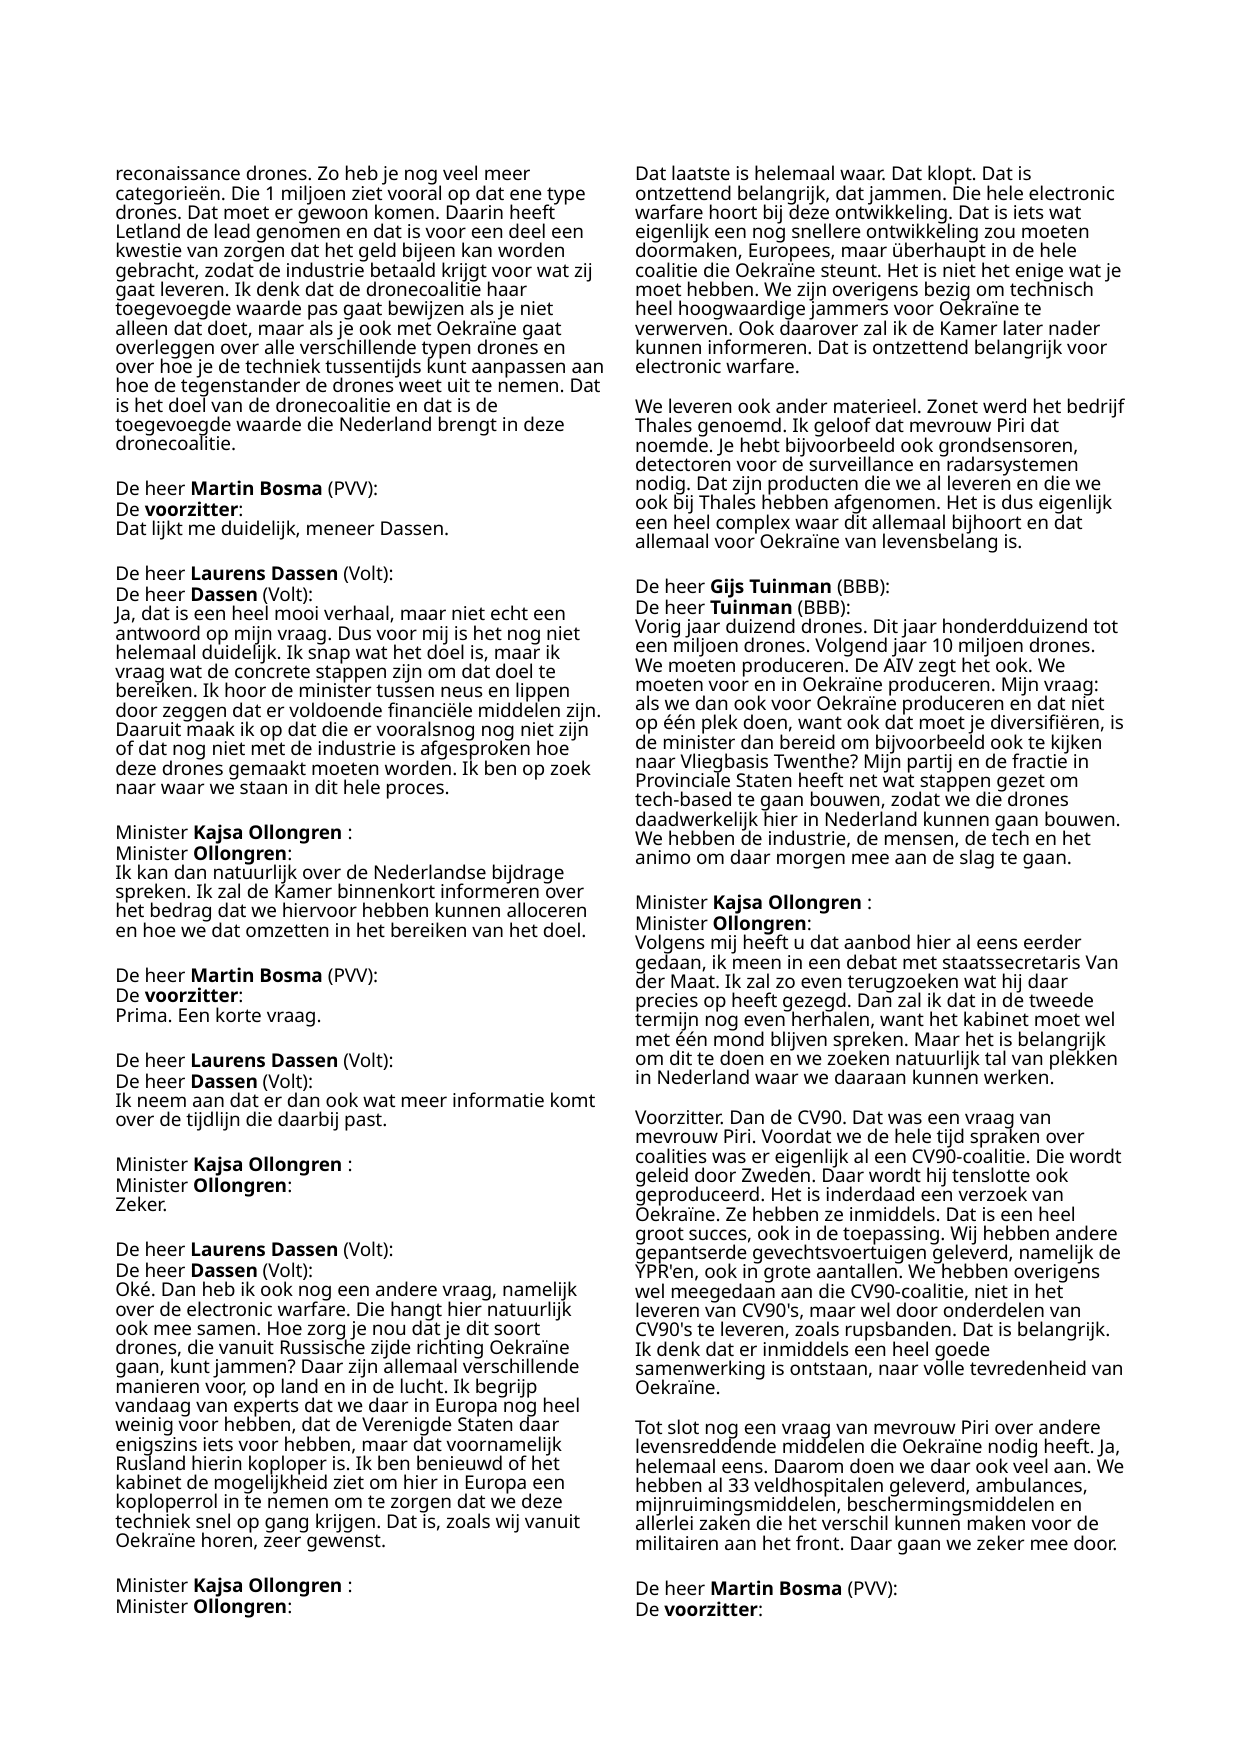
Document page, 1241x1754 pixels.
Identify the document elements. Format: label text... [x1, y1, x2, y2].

text Prima. Een korte vraag. [115, 1007, 605, 1026]
text Minister Ollongren: [115, 844, 605, 864]
text Ik neem aan dat er dan ook wat meer informatie komt over de tijdlijn die daarbij past. [115, 1092, 605, 1130]
text De heer Martin Bosma (PVV): [115, 962, 605, 987]
text Vorig jaar duizend drones. Dit jaar honderdduizend tot een miljoen drones. Volgend jaar 10 miljoen drones. We moeten produceren. De AIV zegt het ook. We moeten voor en in Oekraïne produceren. Mijn vraag: als we dan ook voor Oekraïne produceren en dat niet op één plek doen, want ook dat moet je diversifiëren, is de minister dan bereid om bijvoorbeeld ook te kijken naar Vliegbasis Twenthe? Mijn partij en de fractie in Provinciale Staten heeft net wat stappen gezet om tech-based te gaan bouwen, zodat we die drones daadwerkelijk hier in Nederland kunnen gaan bouwen. We hebben de industrie, de mensen, de tech en het animo om daar morgen mee aan de slag te gaan. [635, 618, 1125, 868]
text Zeker. [115, 1196, 605, 1216]
text Dat laatste is helemaal waar. Dat klopt. Dat is ontzettend belangrijk, dat jammen. Die hele electronic warfare hoort bij deze ontwikkeling. Dat is iets wat eigenlijk een nog snellere ontwikkeling zou moeten doormaken, Europees, maar überhaupt in de hele coalitie die Oekraïne steunt. Het is niet het enige wat je moet hebben. We zijn overigens bezig om technisch heel hoogwaardige jammers voor Oekraïne te verwerven. Ook daarover zal ik de Kamer later nader kunnen informeren. Dat is ontzettend belangrijk voor electronic warfare. [635, 165, 1125, 377]
text Dat lijkt me duidelijk, meneer Dassen. [115, 520, 605, 539]
text De voorzitter: [635, 1601, 1125, 1620]
text De heer Martin Bosma (PVV): [115, 475, 605, 501]
text Minister Kajsa Ollongren : [115, 819, 605, 844]
text De heer Gijs Tuinman (BBB): [635, 573, 1125, 599]
text De heer Tuinman (BBB): [635, 599, 1125, 618]
text De heer Laurens Dassen (Volt): [115, 1047, 605, 1073]
text De voorzitter: [115, 987, 605, 1007]
text We leveren ook ander materieel. Zonet werd het bedrijf Thales genoemd. Ik geloof dat mevrouw Piri dat noemde. Je hebt bijvoorbeeld ook grondsensoren, detectoren voor de surveillance en radarsystemen nodig. Dat zijn producten die we al leveren en die we ook bij Thales hebben afgenomen. Het is dus eigenlijk een heel complex waar dit allemaal bijhoort en dat allemaal voor Oekraïne van levensbelang is. [635, 398, 1125, 552]
text De voorzitter: [115, 501, 605, 520]
text De heer Laurens Dassen (Volt): [115, 560, 605, 586]
text De heer Dassen (Volt): [115, 1262, 605, 1281]
text De heer Dassen (Volt): [115, 1073, 605, 1092]
text De heer Laurens Dassen (Volt): [115, 1236, 605, 1262]
text reconaissance drones. Zo heb je nog veel meer categorieën. Die 1 miljoen ziet vooral op dat ene type drones. Dat moet er gewoon komen. Daarin heeft Letland de lead genomen en dat is voor een deel een kwestie van zorgen dat het geld bijeen kan worden gebracht, zodat de industrie betaald krijgt voor wat zij gaat leveren. Ik denk dat de dronecoalitie haar toegevoegde waarde pas gaat bewijzen als je niet alleen dat doet, maar als je ook met Oekraïne gaat overleggen over alle verschillende typen drones en over hoe je de techniek tussentijds kunt aanpassen aan hoe de tegenstander de drones weet uit te nemen. Dat is het doel van de dronecoalitie en dat is de toegevoegde waarde die Nederland brengt in deze dronecoalitie. [115, 165, 605, 454]
text De heer Martin Bosma (PVV): [635, 1575, 1125, 1601]
text Minister Kajsa Ollongren : [115, 1151, 605, 1177]
text De heer Dassen (Volt): [115, 586, 605, 605]
text Minister Ollongren: [115, 1177, 605, 1196]
text Minister Kajsa Ollongren : [115, 1572, 605, 1598]
text Tot slot nog een vraag van mevrouw Piri over andere levensreddende middelen die Oekraïne nodig heeft. Ja, helemaal eens. Daarom doen we daar ook veel aan. We hebben al 33 veldhospitalen geleverd, ambulances, mijnruimingsmiddelen, beschermingsmiddelen en allerlei zaken die het verschil kunnen maken voor de militairen aan het front. Daar gaan we zeker mee door. [635, 1419, 1125, 1554]
text Volgens mij heeft u dat aanbod hier al eens eerder gedaan, ik meen in een debat met staatssecretaris Van der Maat. Ik zal zo even terugzoeken wat hij daar precies op heeft gezegd. Dan zal ik dat in de tweede termijn nog even herhalen, want het kabinet moet wel met één mond blijven spreken. Maar het is belangrijk om dit te doen en we zoeken natuurlijk tal van plekken in Nederland waar we daaraan kunnen werken. [635, 934, 1125, 1088]
text Minister Kajsa Ollongren : [635, 889, 1125, 915]
text Ja, dat is een heel mooi verhaal, maar niet echt een antwoord op mijn vraag. Dus voor mij is het nog niet helemaal duidelijk. Ik snap wat het doel is, maar ik vraag wat de concrete stappen zijn om dat doel te bereiken. Ik hoor de minister tussen neus en lippen door zeggen dat er voldoende financiële middelen zijn. Daaruit maak ik op dat die er vooralsnog nog niet zijn of dat nog niet met de industrie is afgesproken hoe deze drones gemaakt moeten worden. Ik ben op zoek naar waar we staan in dit hele proces. [115, 605, 605, 798]
text Minister Ollongren: [115, 1598, 605, 1617]
text Voorzitter. Dan de CV90. Dat was een vraag van mevrouw Piri. Voordat we de hele tijd spraken over coalities was er eigenlijk al een CV90-coalitie. Die wordt geleid door Zweden. Daar wordt hij tenslotte ook geproduceerd. Het is inderdaad een verzoek van Oekraïne. Ze hebben ze inmiddels. Dat is een heel groot succes, ook in de toepassing. Wij hebben andere gepantserde gevechtsvoertuigen geleverd, namelijk de YPR'en, ook in grote aantallen. We hebben overigens wel meegedaan aan die CV90-coalitie, niet in het leveren van CV90's, maar wel door onderdelen van CV90's te leveren, zoals rupsbanden. Dat is belangrijk. Ik denk dat er inmiddels een heel goede samenwerking is ontstaan, naar volle tevredenheid van Oekraïne. [635, 1109, 1125, 1398]
text Minister Ollongren: [635, 915, 1125, 934]
text Ik kan dan natuurlijk over de Nederlandse bijdrage spreken. Ik zal de Kamer binnenkort informeren over het bedrag dat we hiervoor hebben kunnen alloceren en hoe we dat omzetten in het bereiken van het doel. [115, 864, 605, 941]
text Oké. Dan heb ik ook nog een andere vraag, namelijk over de electronic warfare. Die hangt hier natuurlijk ook mee samen. Hoe zorg je nou dat je dit soort drones, die vanuit Russische zijde richting Oekraïne gaan, kunt jammen? Daar zijn allemaal verschillende manieren voor, op land en in de lucht. Ik begrijp vandaag van experts dat we daar in Europa nog heel weinig voor hebben, dat de Verenigde Staten daar enigszins iets voor hebben, maar dat voornamelijk Rusland hierin koploper is. Ik ben benieuwd of het kabinet de mogelijkheid ziet om hier in Europa een koploperrol in te nemen om te zorgen dat we deze techniek snel op gang krijgen. Dat is, zoals wij vanuit Oekraïne horen, zeer gewenst. [115, 1281, 605, 1551]
